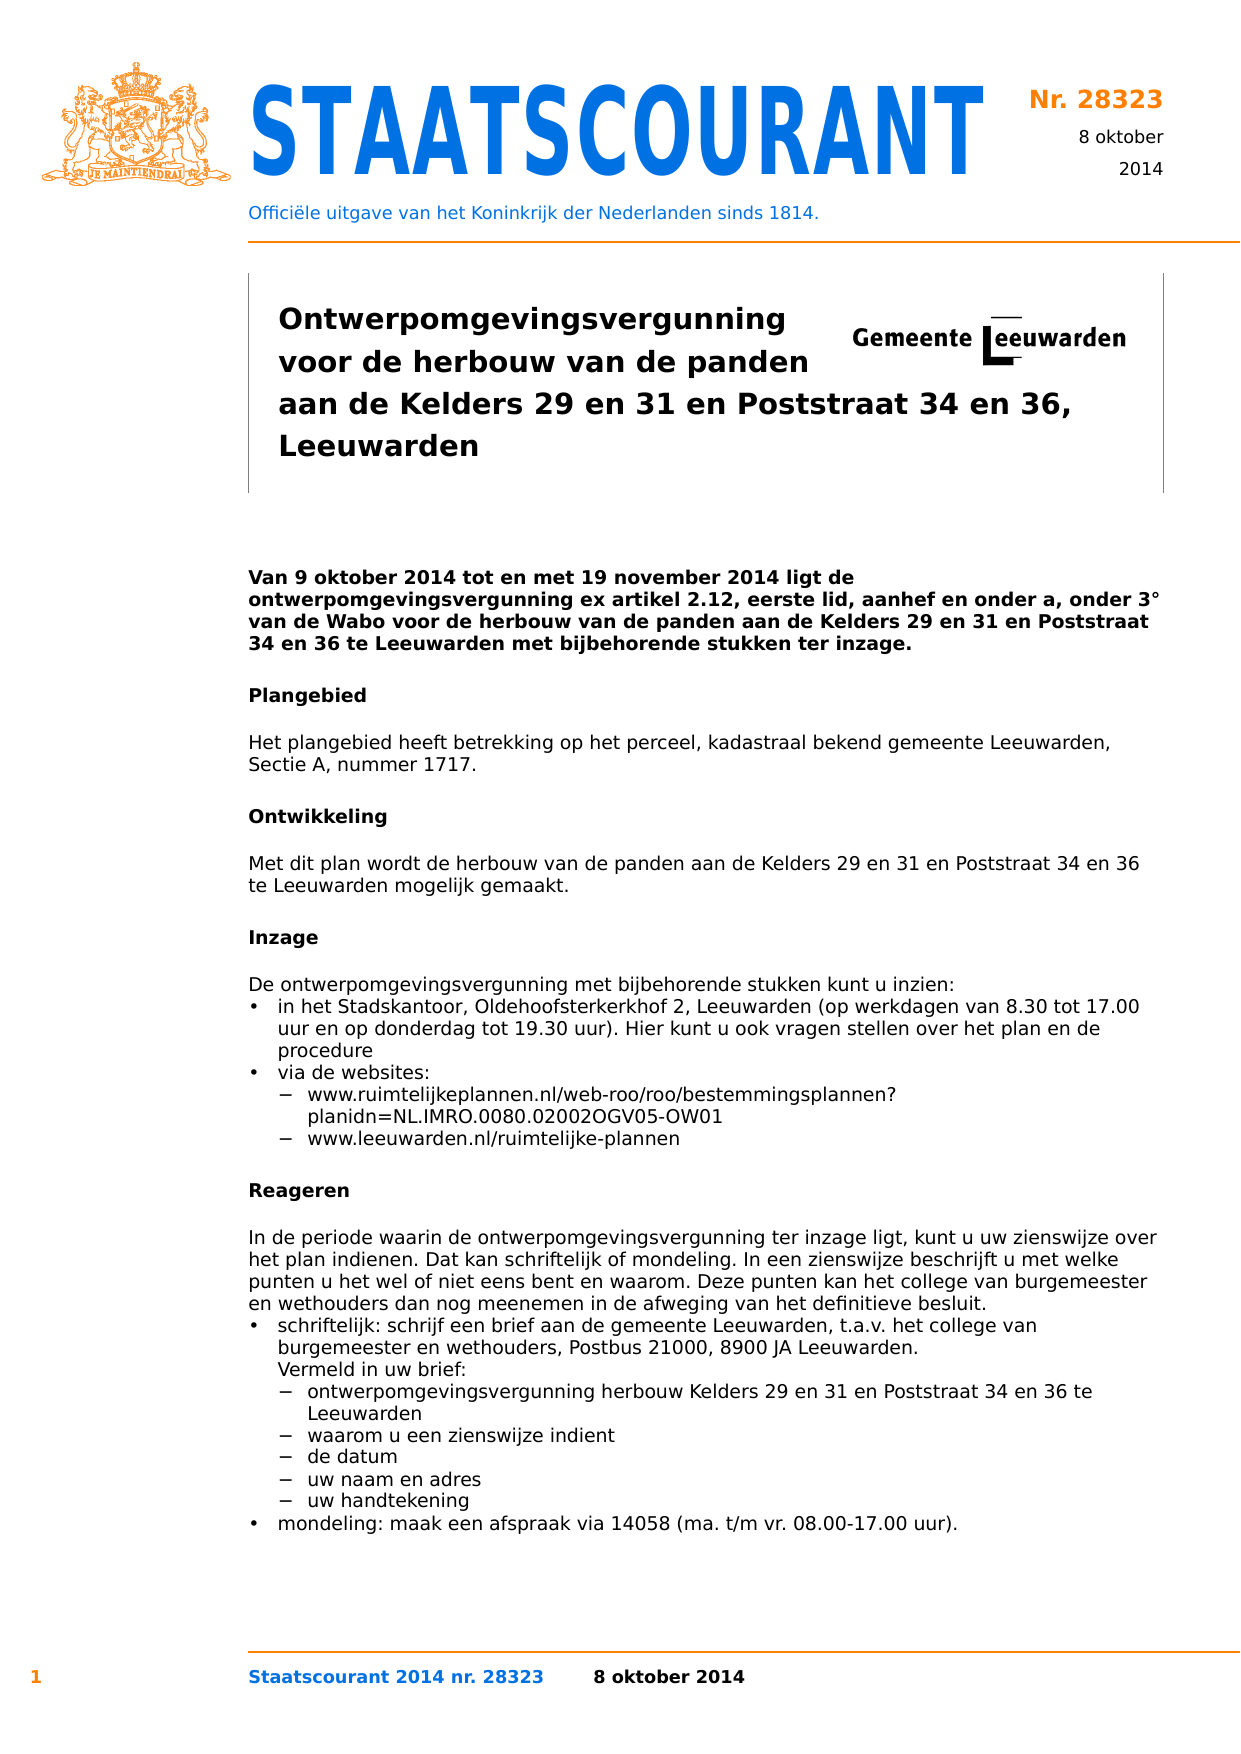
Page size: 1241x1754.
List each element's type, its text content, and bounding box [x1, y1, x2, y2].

text De ontwerpomgevingsvergunning met bijbehorende stukken kunt u inzien: [248, 974, 1163, 996]
table_header [25, 62, 248, 241]
table_cell 8 oktober [998, 121, 1240, 153]
text Van 9 oktober 2014 tot en met 19 november 2014 ligt de ontwerpomgevingsvergunning ex artikel 2.12, eerste lid, aanhef en onder a, onder 3° van de Wabo voor de herbouw van de panden aan de Kelders 29 en 31 en Poststraat 34 en 36 te Leeuwarden met bijbehorende stukken ter inzage. [248, 567, 1163, 655]
text − uw handtekening [278, 1490, 1163, 1512]
table_cell 2014 [998, 153, 1240, 203]
table_cell Officiële uitgave van het Koninkrijk der Nederlanden sinds 1814. [248, 203, 1240, 241]
subtitle Ontwerpomgevingsvergunning voor de herbouw van de panden aan de Kelders 29 en 31 en Poststraat 34 en 36, Leeuwarden [249, 273, 1163, 493]
table_header Nr. 28323 [998, 62, 1240, 121]
text − www.leeuwarden.nl/ruimtelijke-plannen [278, 1128, 1163, 1150]
subtitle Ontwikkeling [248, 806, 1163, 828]
text In de periode waarin de ontwerpomgevingsvergunning ter inzage ligt, kunt u uw zienswijze over het plan indienen. Dat kan schriftelijk of mondeling. In een zienswijze beschrijft u met welke punten u het wel of niet eens bent en waarom. Deze punten kan het college van burgemeester en wethouders dan nog meenemen in de afweging van het definitieve besluit. [248, 1227, 1163, 1314]
text − ontwerpomgevingsvergunning herbouw Kelders 29 en 31 en Poststraat 34 en 36 te Leeuwarden [278, 1381, 1163, 1424]
text Het plangebied heeft betrekking op het perceel, kadastraal bekend gemeente Leeuwarden, Sectie A, nummer 1717. [248, 732, 1163, 776]
subtitle Inzage [248, 927, 1163, 949]
text − de datum [278, 1446, 1163, 1468]
text − uw naam en adres [278, 1468, 1163, 1490]
subtitle Plangebied [248, 685, 1163, 707]
picture [844, 302, 1134, 380]
text Met dit plan wordt de herbouw van de panden aan de Kelders 29 en 31 en Poststraat 34 en 36 te Leeuwarden mogelijk gemaakt. [248, 853, 1163, 897]
subtitle Reageren [248, 1180, 1163, 1202]
picture [41, 62, 231, 186]
text • schriftelijk: schrijf een brief aan de gemeente Leeuwarden, t.a.v. het college van burgemeester en wethouders, Postbus 21000, 8900 JA Leeuwarden. [248, 1314, 1163, 1358]
text • via de websites: [248, 1062, 1163, 1084]
text • mondeling: maak een afspraak via 14058 (ma. t/m vr. 08.00-17.00 uur). [248, 1512, 1163, 1534]
text • in het Stadskantoor, Oldehoofsterkerkhof 2, Leeuwarden (op werkdagen van 8.30 tot 17.00 uur en op donderdag tot 19.30 uur). Hier kunt u ook vragen stellen over het plan en de procedure [248, 996, 1163, 1062]
table_header STAATSCOURANT [248, 62, 998, 203]
text Vermeld in uw brief: [277, 1358, 1163, 1381]
text − waarom u een zienswijze indient [278, 1424, 1163, 1446]
text − www.ruimtelijkeplannen.nl/web-roo/roo/bestemmingsplannen?planidn=NL.IMRO.0080.02002OGV05-OW01 [278, 1084, 1163, 1128]
